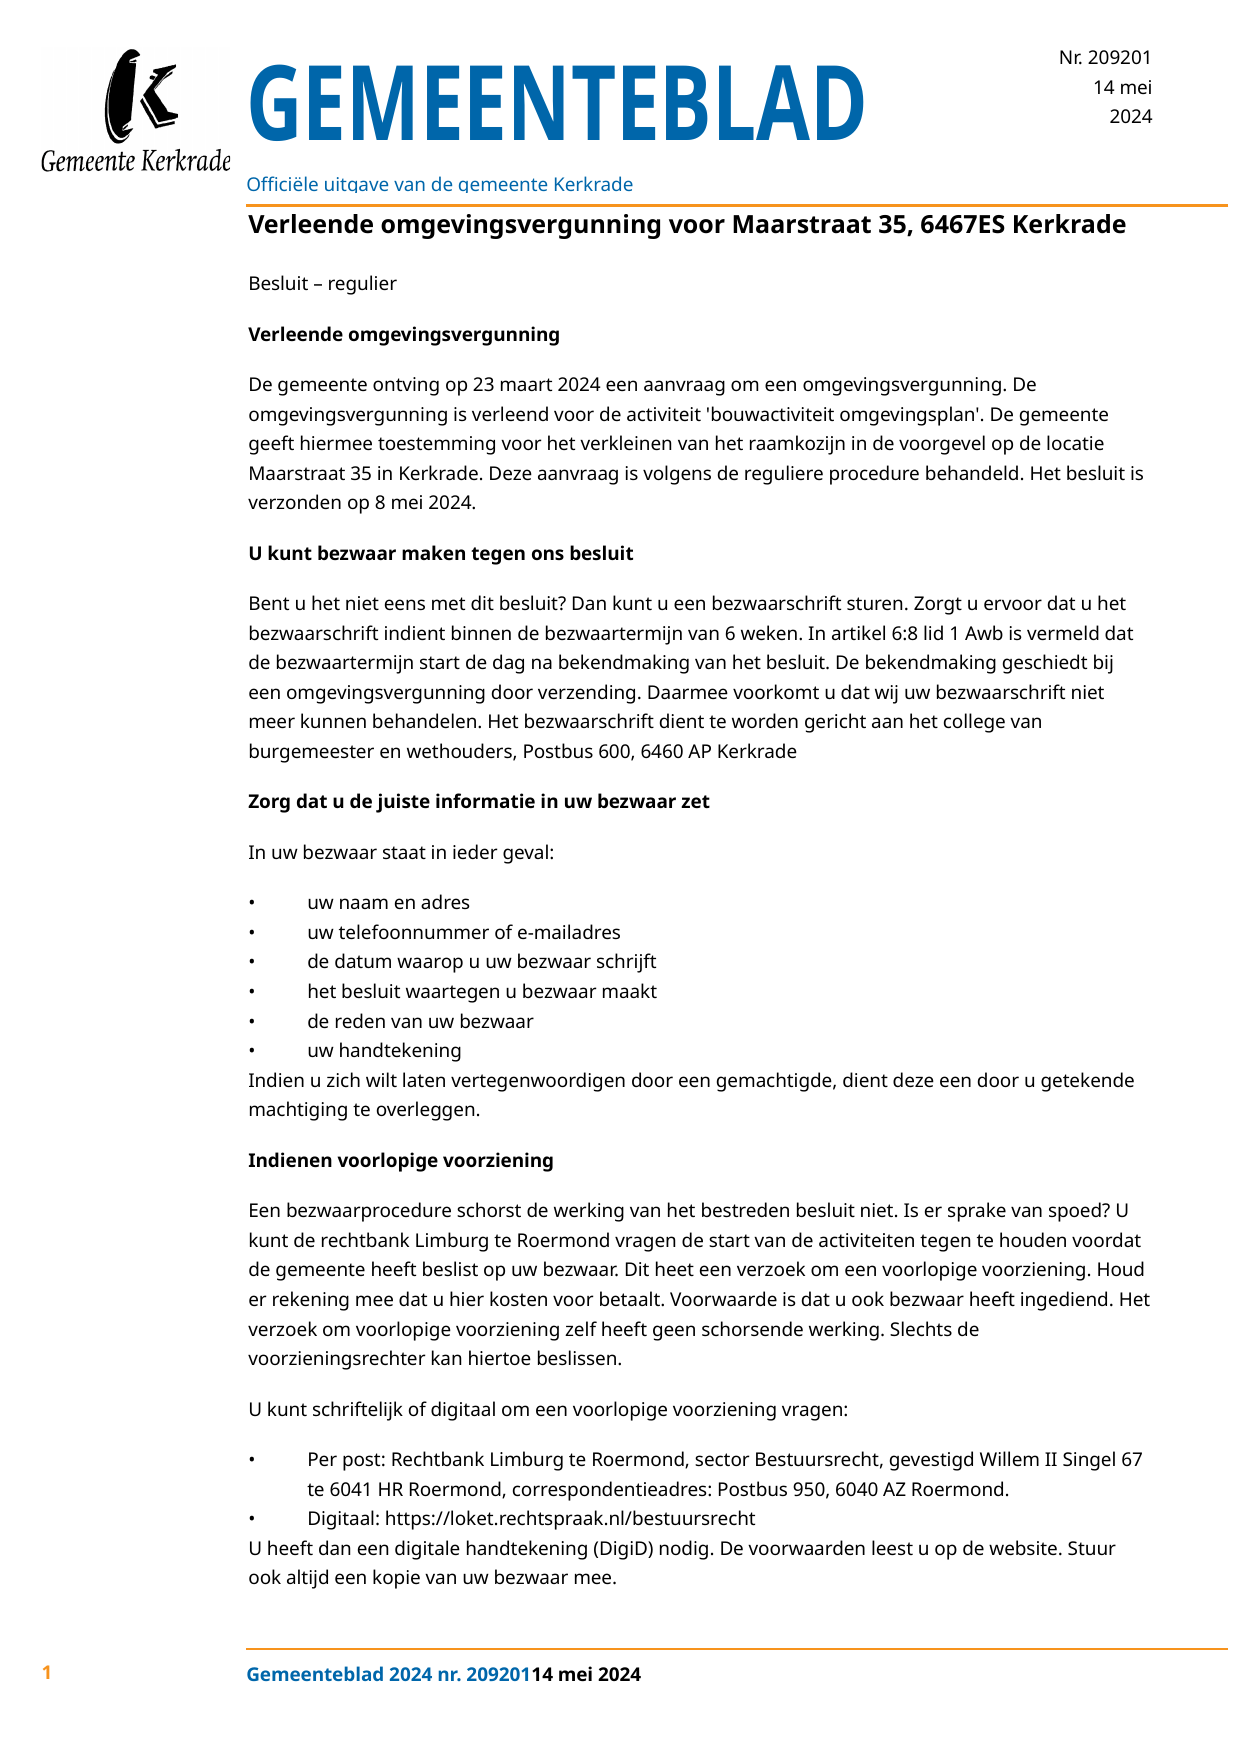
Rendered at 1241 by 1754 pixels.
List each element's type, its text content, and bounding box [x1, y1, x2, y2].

list de datum waarop u uw bezwaar schrijft [248, 949, 1152, 974]
text Verleende omgevingsvergunning voor Maarstraat 35, 6467ES Kerkrade [248, 207, 1152, 241]
text Verleende omgevingsvergunning [248, 321, 1152, 346]
list uw handtekening [248, 1037, 1152, 1063]
text U heeft dan een digitale handtekening (DigiD) nodig. De voorwaarden leest u op de website. Stuur ook altijd een kopie van uw bezwaar mee. [248, 1535, 1152, 1590]
text Besluit – regulier [248, 270, 1152, 296]
text U kunt bezwaar maken tegen ons besluit [248, 540, 1152, 566]
text Een bezwaarprocedure schorst de werking van het bestreden besluit niet. Is er sprake van spoed? U kunt de rechtbank Limburg te Roermond vragen de start van de activiteiten tegen te houden voordat de gemeente heeft beslist op uw bezwaar. Dit heet een verzoek om een voorlopige voorziening. Houd er rekening mee dat u hier kosten voor betaalt. Voorwaarde is dat u ook bezwaar heeft ingediend. Het verzoek om voorlopige voorziening zelf heeft geen schorsende werking. Slechts de voorzieningsrechter kan hiertoe beslissen. [248, 1197, 1152, 1371]
list Per post: Rechtbank Limburg te Roermond, sector Bestuursrecht, gevestigd Willem II Singel 67 te 6041 HR Roermond, correspondentieadres: Postbus 950, 6040 AZ Roermond. [248, 1446, 1152, 1501]
text Zorg dat u de juiste informatie in uw bezwaar zet [248, 789, 1152, 814]
text Indienen voorlopige voorziening [248, 1147, 1152, 1173]
list uw naam en adres [248, 889, 1152, 915]
list de reden van uw bezwaar [248, 1008, 1152, 1033]
text De gemeente ontving op 23 maart 2024 een aanvraag om een omgevingsvergunning. De omgevingsvergunning is verleend voor de activiteit 'bouwactiviteit omgevingsplan'. De gemeente geeft hiermee toestemming voor het verkleinen van het raamkozijn in de voorgevel op de locatie Maarstraat 35 in Kerkrade. Deze aanvraag is volgens de reguliere procedure behandeld. Het besluit is verzonden op 8 mei 2024. [248, 371, 1152, 515]
list het besluit waartegen u bezwaar maakt [248, 978, 1152, 1004]
list Digitaal: https://loket.rechtspraak.nl/bestuursrecht [248, 1505, 1152, 1531]
text In uw bezwaar staat in ieder geval: [248, 839, 1152, 865]
picture [41, 47, 231, 172]
list uw telefoonnummer of e-mailadres [248, 919, 1152, 945]
text Indien u zich wilt laten vertegenwoordigen door een gemachtigde, dient deze een door u getekende machtiging te overleggen. [248, 1067, 1152, 1122]
text Bent u het niet eens met dit besluit? Dan kunt u een bezwaarschrift sturen. Zorgt u ervoor dat u het bezwaarschrift indient binnen de bezwaartermijn van 6 weken. In artikel 6:8 lid 1 Awb is vermeld dat de bezwaartermijn start de dag na bekendmaking van het besluit. De bekendmaking geschiedt bij een omgevingsvergunning door verzending. Daarmee voorkomt u dat wij uw bezwaarschrift niet meer kunnen behandelen. Het bezwaarschrift dient te worden gericht aan het college van burgemeester en wethouders, Postbus 600, 6460 AP Kerkrade [248, 590, 1152, 764]
text U kunt schriftelijk of digitaal om een voorlopige voorziening vragen: [248, 1396, 1152, 1421]
